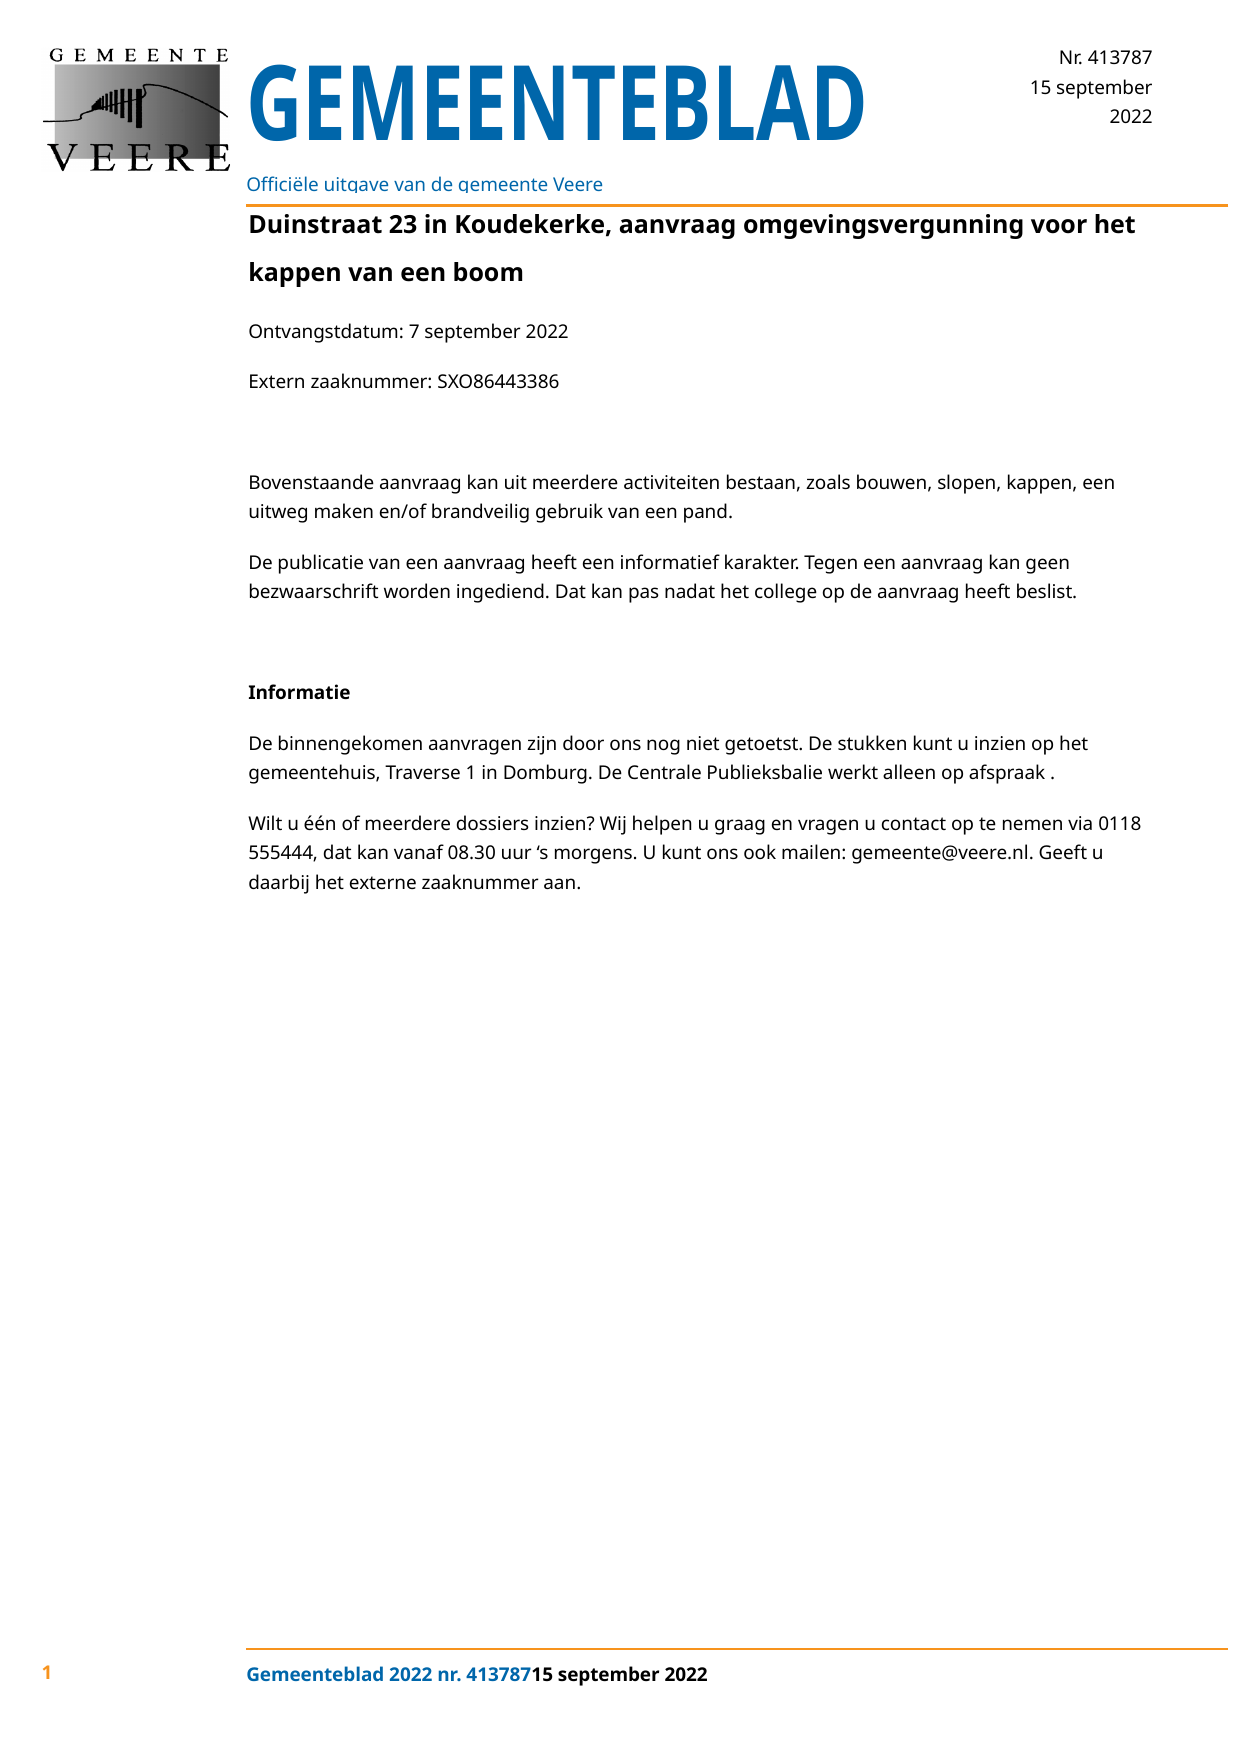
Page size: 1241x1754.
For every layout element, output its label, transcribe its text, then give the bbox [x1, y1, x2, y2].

text Informatie [248, 679, 1152, 705]
text Duinstraat 23 in Koudekerke, aanvraag omgevingsvergunning voor het kappen van een boom [248, 207, 1152, 288]
text De publicatie van een aanvraag heeft een informatief karakter. Tegen een aanvraag kan geen bezwaarschrift worden ingediend. Dat kan pas nadat het college op de aanvraag heeft beslist. [248, 549, 1152, 604]
text Wilt u één of meerdere dossiers inzien? Wij helpen u graag en vragen u contact op te nemen via 0118 555444, dat kan vanaf 08.30 uur ‘s morgens. U kunt ons ook mailen: gemeente@veere.nl. Geeft u daarbij het externe zaaknummer aan. [248, 810, 1152, 895]
text Extern zaaknummer: SXO86443386 [248, 368, 1152, 394]
text Ontvangstdatum: 7 september 2022 [248, 318, 1152, 344]
text De binnengekomen aanvragen zijn door ons nog niet getoetst. De stukken kunt u inzien op het gemeentehuis, Traverse 1 in Domburg. De Centrale Publieksbalie werkt alleen op afspraak . [248, 730, 1152, 785]
picture [41, 47, 231, 172]
text Bovenstaande aanvraag kan uit meerdere activiteiten bestaan, zoals bouwen, slopen, kappen, een uitweg maken en/of brandveilig gebruik van een pand. [248, 469, 1152, 524]
